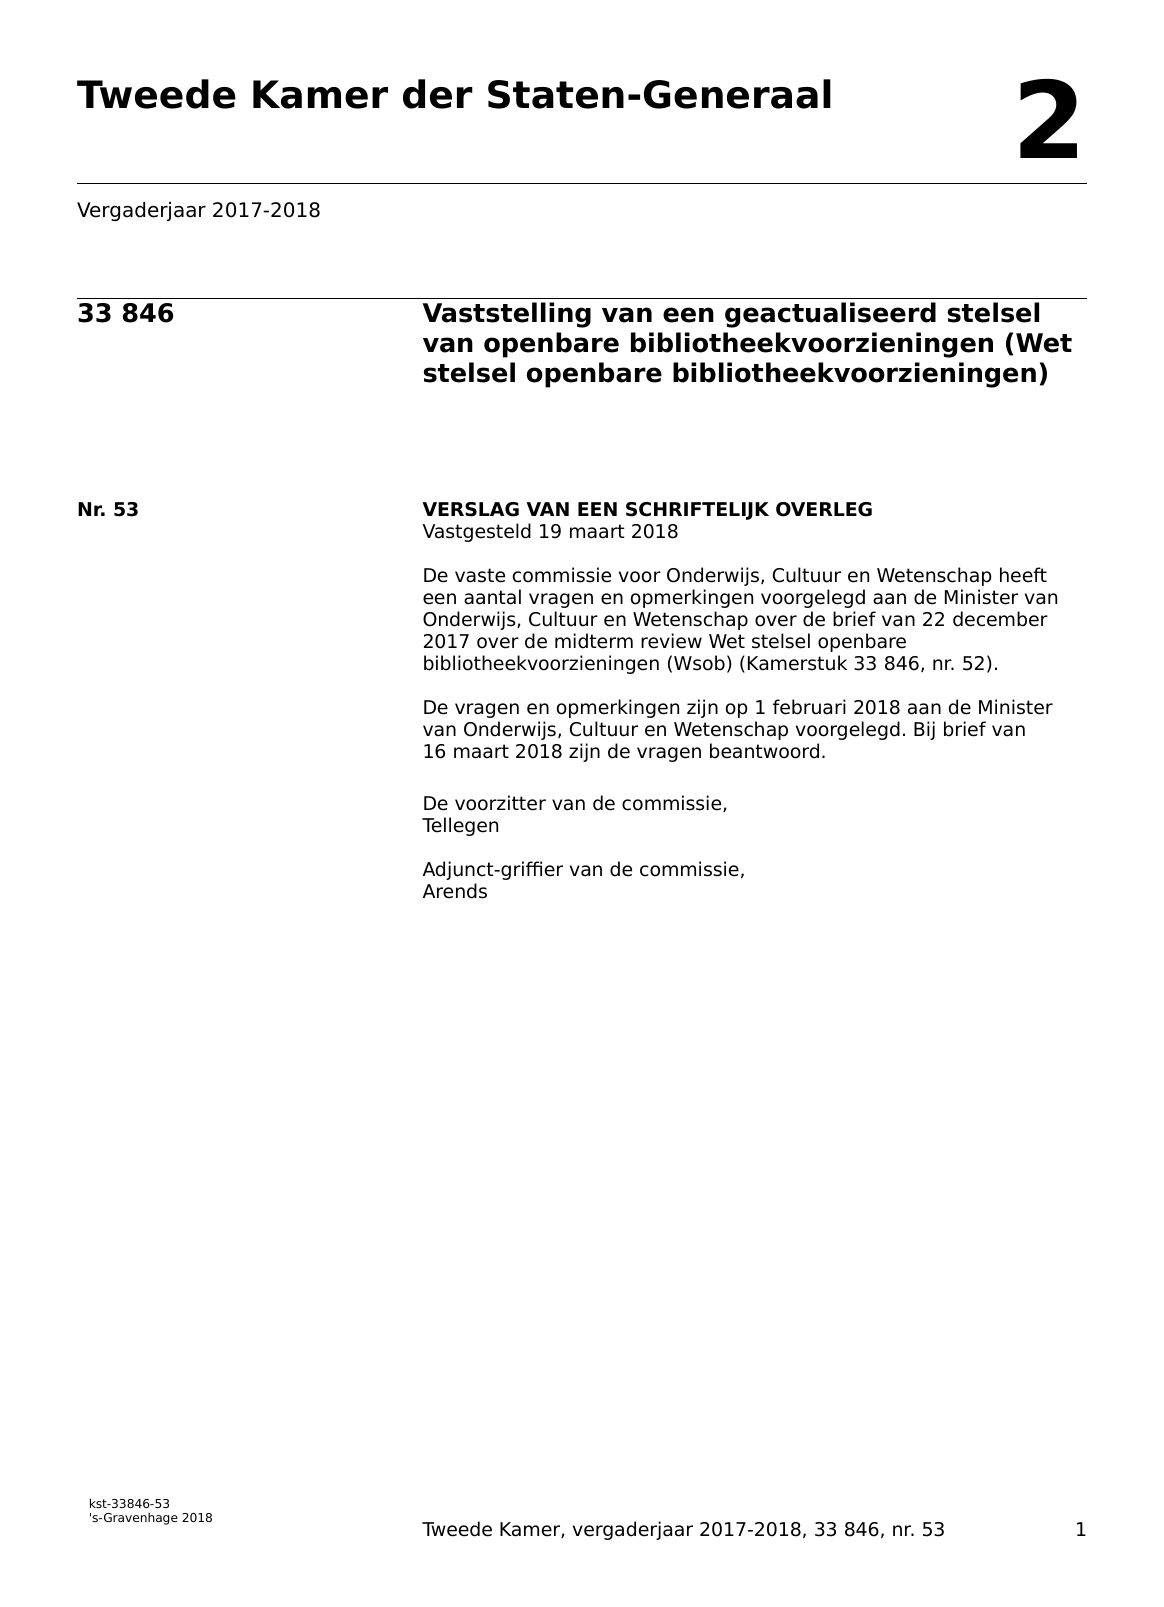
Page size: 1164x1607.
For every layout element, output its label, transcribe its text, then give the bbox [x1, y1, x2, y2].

text De vragen en opmerkingen zijn op 1 februari 2018 aan de Minister van Onderwijs, Cultuur en Wetenschap voorgelegd. Bij brief van 16 maart 2018 zijn de vragen beantwoord. [422, 697, 1087, 763]
text Adjunct-griffier van de commissie, Arends [422, 859, 1087, 903]
text kst-33846-53 [88, 1497, 323, 1511]
text De vaste commissie voor Onderwijs, Cultuur en Wetenschap heeft een aantal vragen en opmerkingen voorgelegd aan de Minister van Onderwijs, Cultuur en Wetenschap over de brief van 22 december 2017 over de midterm review Wet stelsel openbare bibliotheekvoorzieningen (Wsob) (Kamerstuk 33 846, nr. 52). [422, 565, 1087, 675]
text Vastgesteld 19 maart 2018 [422, 521, 1087, 543]
table_cell Vergaderjaar 2017-2018 [77, 184, 1087, 298]
subtitle 33 846 Vaststelling van een geactualiseerd stelsel van openbare bibliotheekvoorzieningen (Wet stelsel openbare bibliotheekvoorzieningen) [77, 299, 1087, 388]
table_header Tweede Kamer der Staten-Generaal [77, 59, 886, 183]
text 's-Gravenhage 2018 [88, 1511, 323, 1525]
subtitle Nr. 53 VERSLAG VAN EEN SCHRIFTELIJK OVERLEG [77, 499, 1087, 521]
table_header 2 [886, 59, 1087, 183]
text De voorzitter van de commissie, Tellegen [422, 793, 1087, 837]
